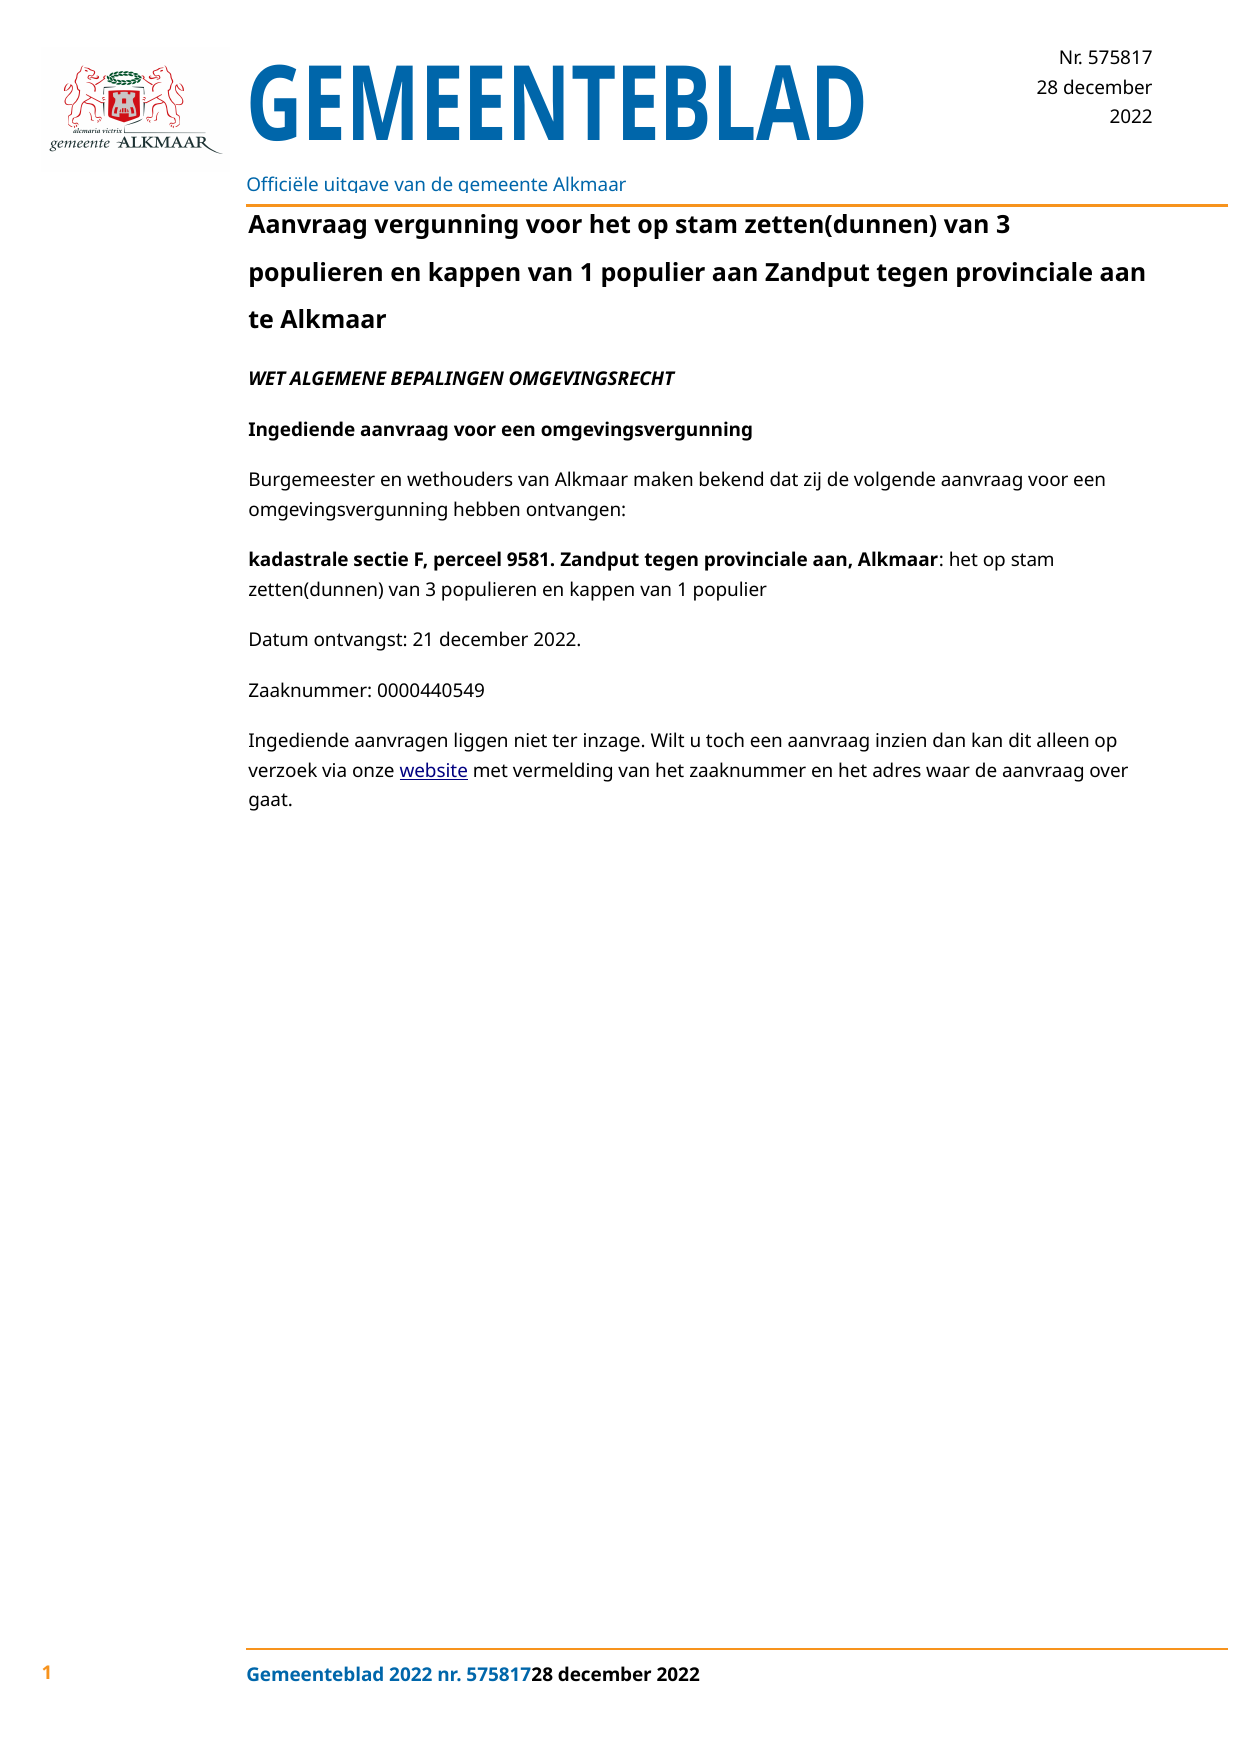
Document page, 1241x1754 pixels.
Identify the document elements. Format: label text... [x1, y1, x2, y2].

text Zaaknummer: 0000440549 [248, 677, 1152, 702]
text kadastrale sectie F, perceel 9581. Zandput tegen provinciale aan, Alkmaar: het op stam zetten(dunnen) van 3 populieren en kappen van 1 populier [248, 546, 1152, 602]
text Ingediende aanvraag voor een omgevingsvergunning [248, 416, 1152, 442]
text Datum ontvangst: 21 december 2022. [248, 626, 1152, 652]
text Aanvraag vergunning voor het op stam zetten(dunnen) van 3 populieren en kappen van 1 populier aan Zandput tegen provinciale aan te Alkmaar [248, 207, 1152, 336]
text Ingediende aanvragen liggen niet ter inzage. Wilt u toch een aanvraag inzien dan kan dit alleen op verzoek via onze website met vermelding van het zaaknummer en het adres waar de aanvraag over gaat. [248, 727, 1152, 812]
text WET ALGEMENE BEPALINGEN OMGEVINGSRECHT [248, 366, 1152, 391]
text Burgemeester en wethouders van Alkmaar maken bekend dat zij de volgende aanvraag voor een omgevingsvergunning hebben ontvangen: [248, 466, 1152, 522]
picture [41, 47, 231, 172]
